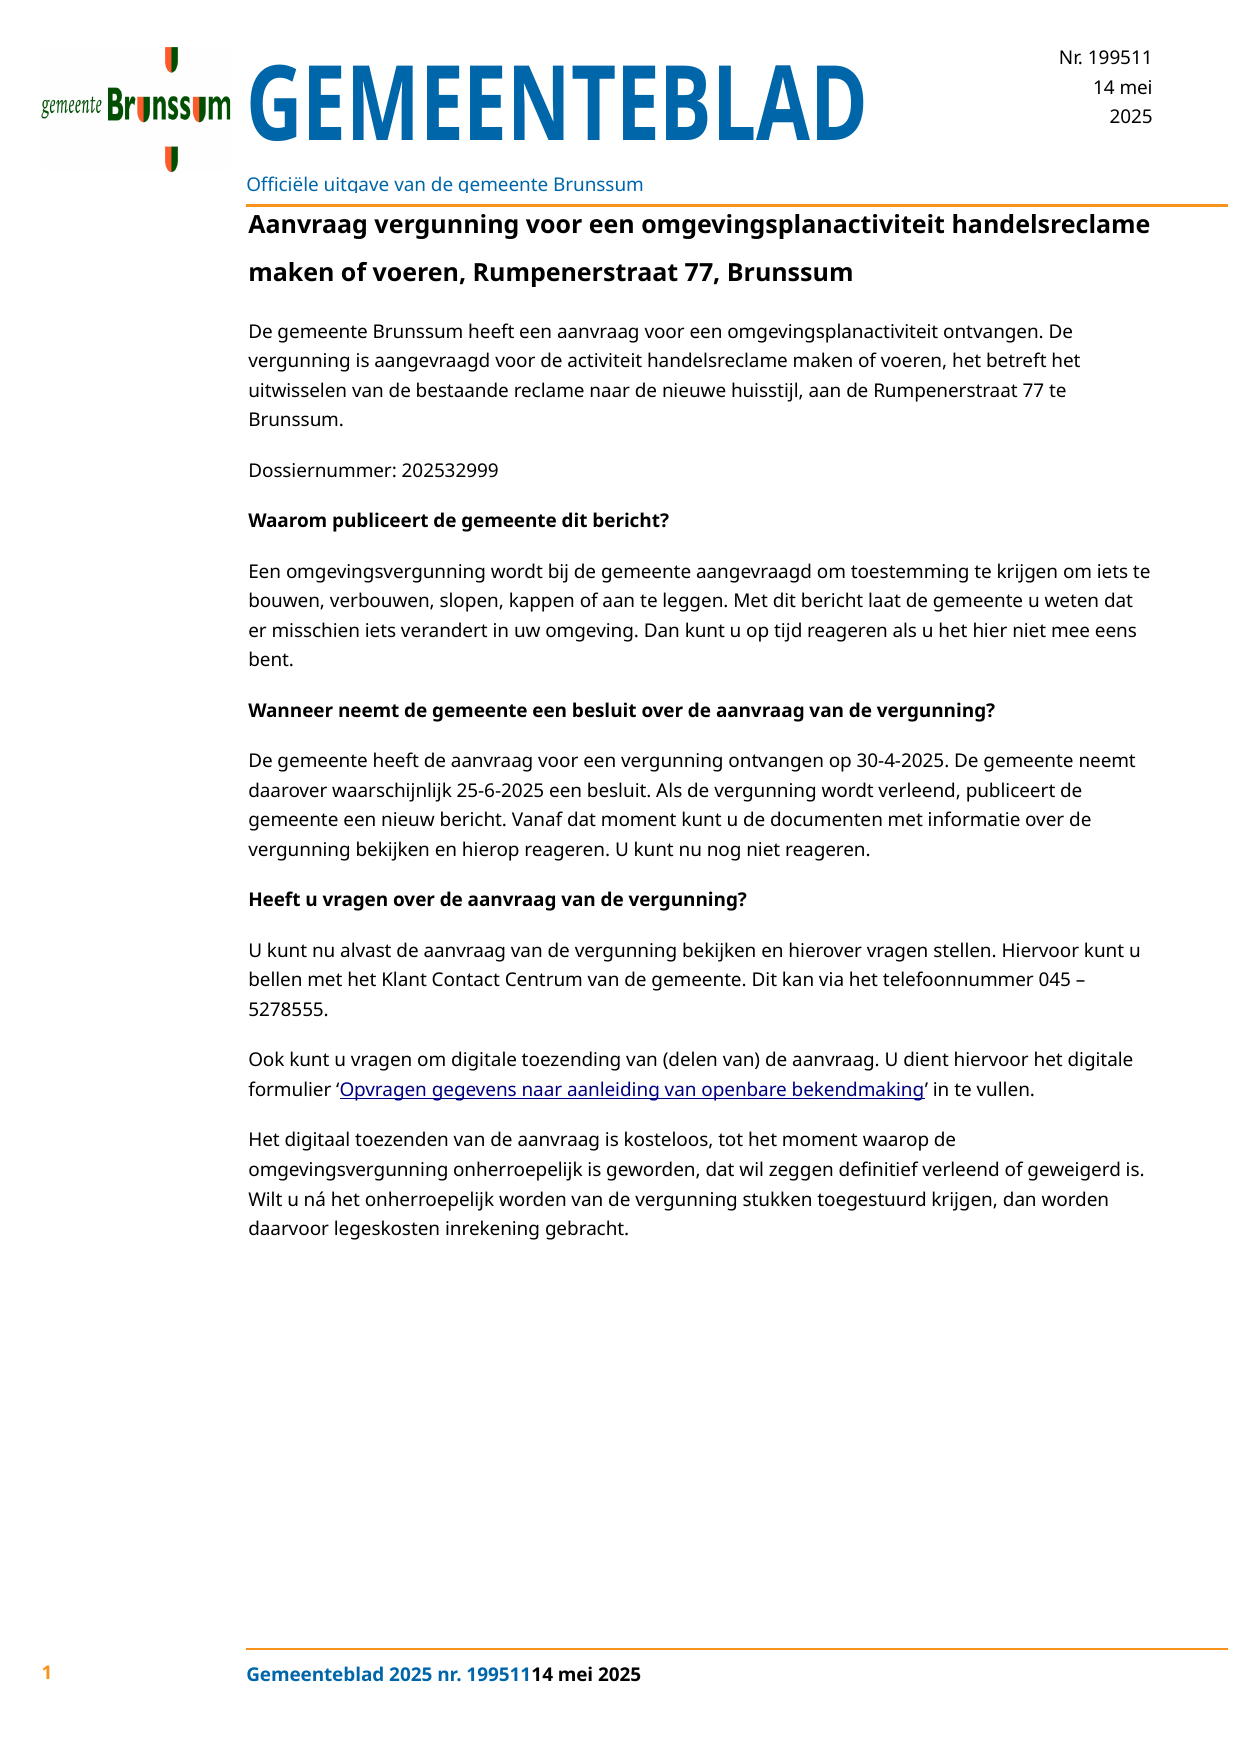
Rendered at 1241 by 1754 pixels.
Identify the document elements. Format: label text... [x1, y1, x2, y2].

text Wanneer neemt de gemeente een besluit over de aanvraag van de vergunning? [248, 697, 1152, 723]
text Aanvraag vergunning voor een omgevingsplanactiviteit handelsreclame maken of voeren, Rumpenerstraat 77, Brunssum [248, 207, 1152, 288]
picture [41, 47, 231, 172]
text Het digitaal toezenden van de aanvraag is kosteloos, tot het moment waarop de omgevingsvergunning onherroepelijk is geworden, dat wil zeggen definitief verleend of geweigerd is. Wilt u ná het onherroepelijk worden van de vergunning stukken toegestuurd krijgen, dan worden daarvoor legeskosten inrekening gebracht. [248, 1127, 1152, 1241]
text De gemeente Brunssum heeft een aanvraag voor een omgevingsplanactiviteit ontvangen. De vergunning is aangevraagd voor de activiteit handelsreclame maken of voeren, het betreft het uitwisselen van de bestaande reclame naar de nieuwe huisstijl, aan de Rumpenerstraat 77 te Brunssum. [248, 318, 1152, 432]
text Waarom publiceert de gemeente dit bericht? [248, 507, 1152, 533]
text U kunt nu alvast de aanvraag van de vergunning bekijken en hierover vragen stellen. Hiervoor kunt u bellen met het Klant Contact Centrum van de gemeente. Dit kan via het telefoonnummer 045 – 5278555. [248, 937, 1152, 1022]
text Een omgevingsvergunning wordt bij de gemeente aangevraagd om toestemming te krijgen om iets te bouwen, verbouwen, slopen, kappen of aan te leggen. Met dit bericht laat de gemeente u weten dat er misschien iets verandert in uw omgeving. Dan kunt u op tijd reageren als u het hier niet mee eens bent. [248, 558, 1152, 672]
text Dossiernummer: 202532999 [248, 457, 1152, 483]
text Heeft u vragen over de aanvraag van de vergunning? [248, 887, 1152, 912]
text Ook kunt u vragen om digitale toezending van (delen van) de aanvraag. U dient hiervoor het digitale formulier ‘Opvragen gegevens naar aanleiding van openbare bekendmaking’ in te vullen. [248, 1047, 1152, 1102]
text De gemeente heeft de aanvraag voor een vergunning ontvangen op 30-4-2025. De gemeente neemt daarover waarschijnlijk 25-6-2025 een besluit. Als de vergunning wordt verleend, publiceert de gemeente een nieuw bericht. Vanaf dat moment kunt u de documenten met informatie over de vergunning bekijken en hierop reageren. U kunt nu nog niet reageren. [248, 747, 1152, 862]
